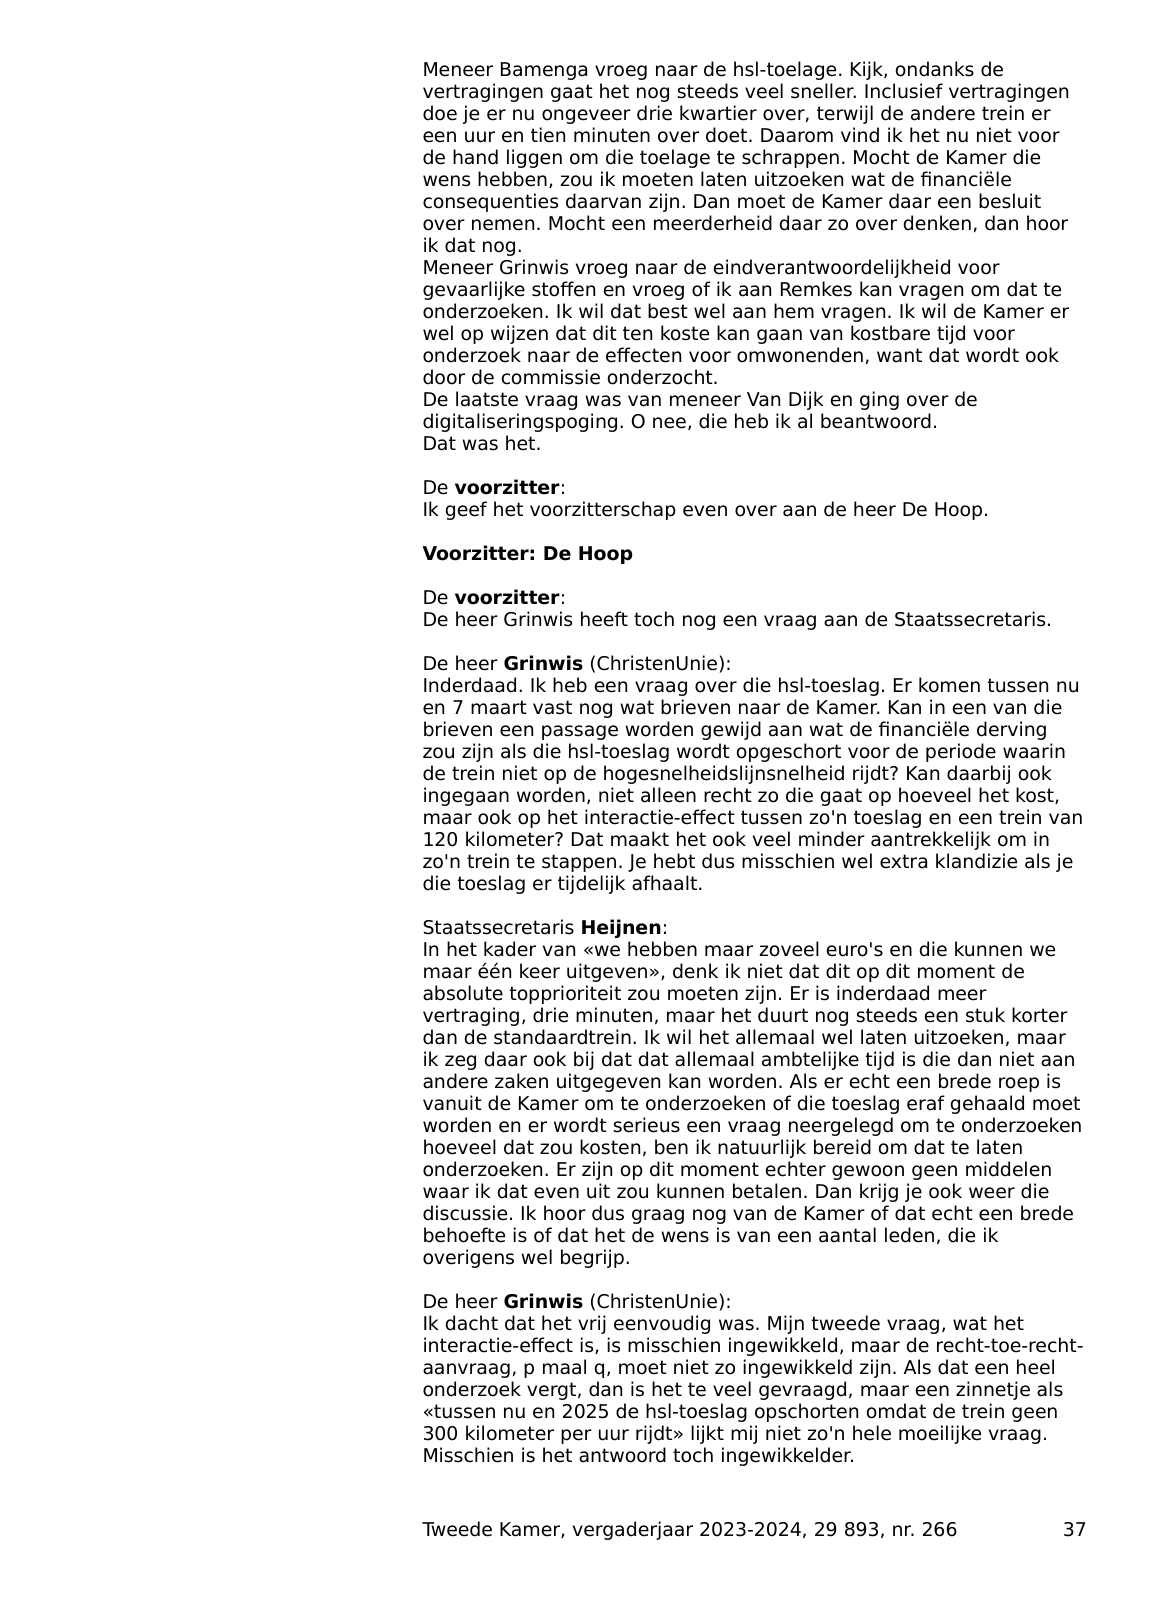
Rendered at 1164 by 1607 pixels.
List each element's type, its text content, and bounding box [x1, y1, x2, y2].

text De heer Grinwis (ChristenUnie): [422, 653, 1087, 675]
text Ik dacht dat het vrij eenvoudig was. Mijn tweede vraag, wat het interactie-effect is, is misschien ingewikkeld, maar de recht-toe-recht-aanvraag, p maal q, moet niet zo ingewikkeld zijn. Als dat een heel onderzoek vergt, dan is het te veel gevraagd, maar een zinnetje als «tussen nu en 2025 de hsl-toeslag opschorten omdat de trein geen 300 kilometer per uur rijdt» lijkt mij niet zo'n hele moeilijke vraag. Misschien is het antwoord toch ingewikkelder. [422, 1313, 1087, 1467]
text In het kader van «we hebben maar zoveel euro's en die kunnen we maar één keer uitgeven», denk ik niet dat dit op dit moment de absolute topprioriteit zou moeten zijn. Er is inderdaad meer vertraging, drie minuten, maar het duurt nog steeds een stuk korter dan de standaardtrein. Ik wil het allemaal wel laten uitzoeken, maar ik zeg daar ook bij dat dat allemaal ambtelijke tijd is die dan niet aan andere zaken uitgegeven kan worden. Als er echt een brede roep is vanuit de Kamer om te onderzoeken of die toeslag eraf gehaald moet worden en er wordt serieus een vraag neergelegd om te onderzoeken hoeveel dat zou kosten, ben ik natuurlijk bereid om dat te laten onderzoeken. Er zijn op dit moment echter gewoon geen middelen waar ik dat even uit zou kunnen betalen. Dan krijg je ook weer die discussie. Ik hoor dus graag nog van de Kamer of dat echt een brede behoefte is of dat het de wens is van een aantal leden, die ik overigens wel begrijp. [422, 939, 1087, 1269]
text Dat was het. [422, 433, 1087, 455]
text Inderdaad. Ik heb een vraag over die hsl-toeslag. Er komen tussen nu en 7 maart vast nog wat brieven naar de Kamer. Kan in een van die brieven een passage worden gewijd aan wat de financiële derving zou zijn als die hsl-toeslag wordt opgeschort voor de periode waarin de trein niet op de hogesnelheidslijnsnelheid rijdt? Kan daarbij ook ingegaan worden, niet alleen recht zo die gaat op hoeveel het kost, maar ook op het interactie-effect tussen zo'n toeslag en een trein van 120 kilometer? Dat maakt het ook veel minder aantrekkelijk om in zo'n trein te stappen. Je hebt dus misschien wel extra klandizie als je die toeslag er tijdelijk afhaalt. [422, 675, 1087, 895]
text De voorzitter: [422, 587, 1087, 609]
text De laatste vraag was van meneer Van Dijk en ging over de digitaliseringspoging. O nee, die heb ik al beantwoord. [422, 389, 1087, 433]
text De heer Grinwis heeft toch nog een vraag aan de Staatssecretaris. [422, 609, 1087, 631]
text Meneer Bamenga vroeg naar de hsl-toelage. Kijk, ondanks de vertragingen gaat het nog steeds veel sneller. Inclusief vertragingen doe je er nu ongeveer drie kwartier over, terwijl de andere trein er een uur en tien minuten over doet. Daarom vind ik het nu niet voor de hand liggen om die toelage te schrappen. Mocht de Kamer die wens hebben, zou ik moeten laten uitzoeken wat de financiële consequenties daarvan zijn. Dan moet de Kamer daar een besluit over nemen. Mocht een meerderheid daar zo over denken, dan hoor ik dat nog. [422, 59, 1087, 257]
text Ik geef het voorzitterschap even over aan de heer De Hoop. [422, 499, 1087, 521]
text Meneer Grinwis vroeg naar de eindverantwoordelijkheid voor gevaarlijke stoffen en vroeg of ik aan Remkes kan vragen om dat te onderzoeken. Ik wil dat best wel aan hem vragen. Ik wil de Kamer er wel op wijzen dat dit ten koste kan gaan van kostbare tijd voor onderzoek naar de effecten voor omwonenden, want dat wordt ook door de commissie onderzocht. [422, 257, 1087, 389]
text De heer Grinwis (ChristenUnie): [422, 1291, 1087, 1313]
text Staatssecretaris Heijnen: [422, 917, 1087, 939]
subtitle Voorzitter: De Hoop [422, 543, 1087, 565]
text De voorzitter: [422, 477, 1087, 499]
